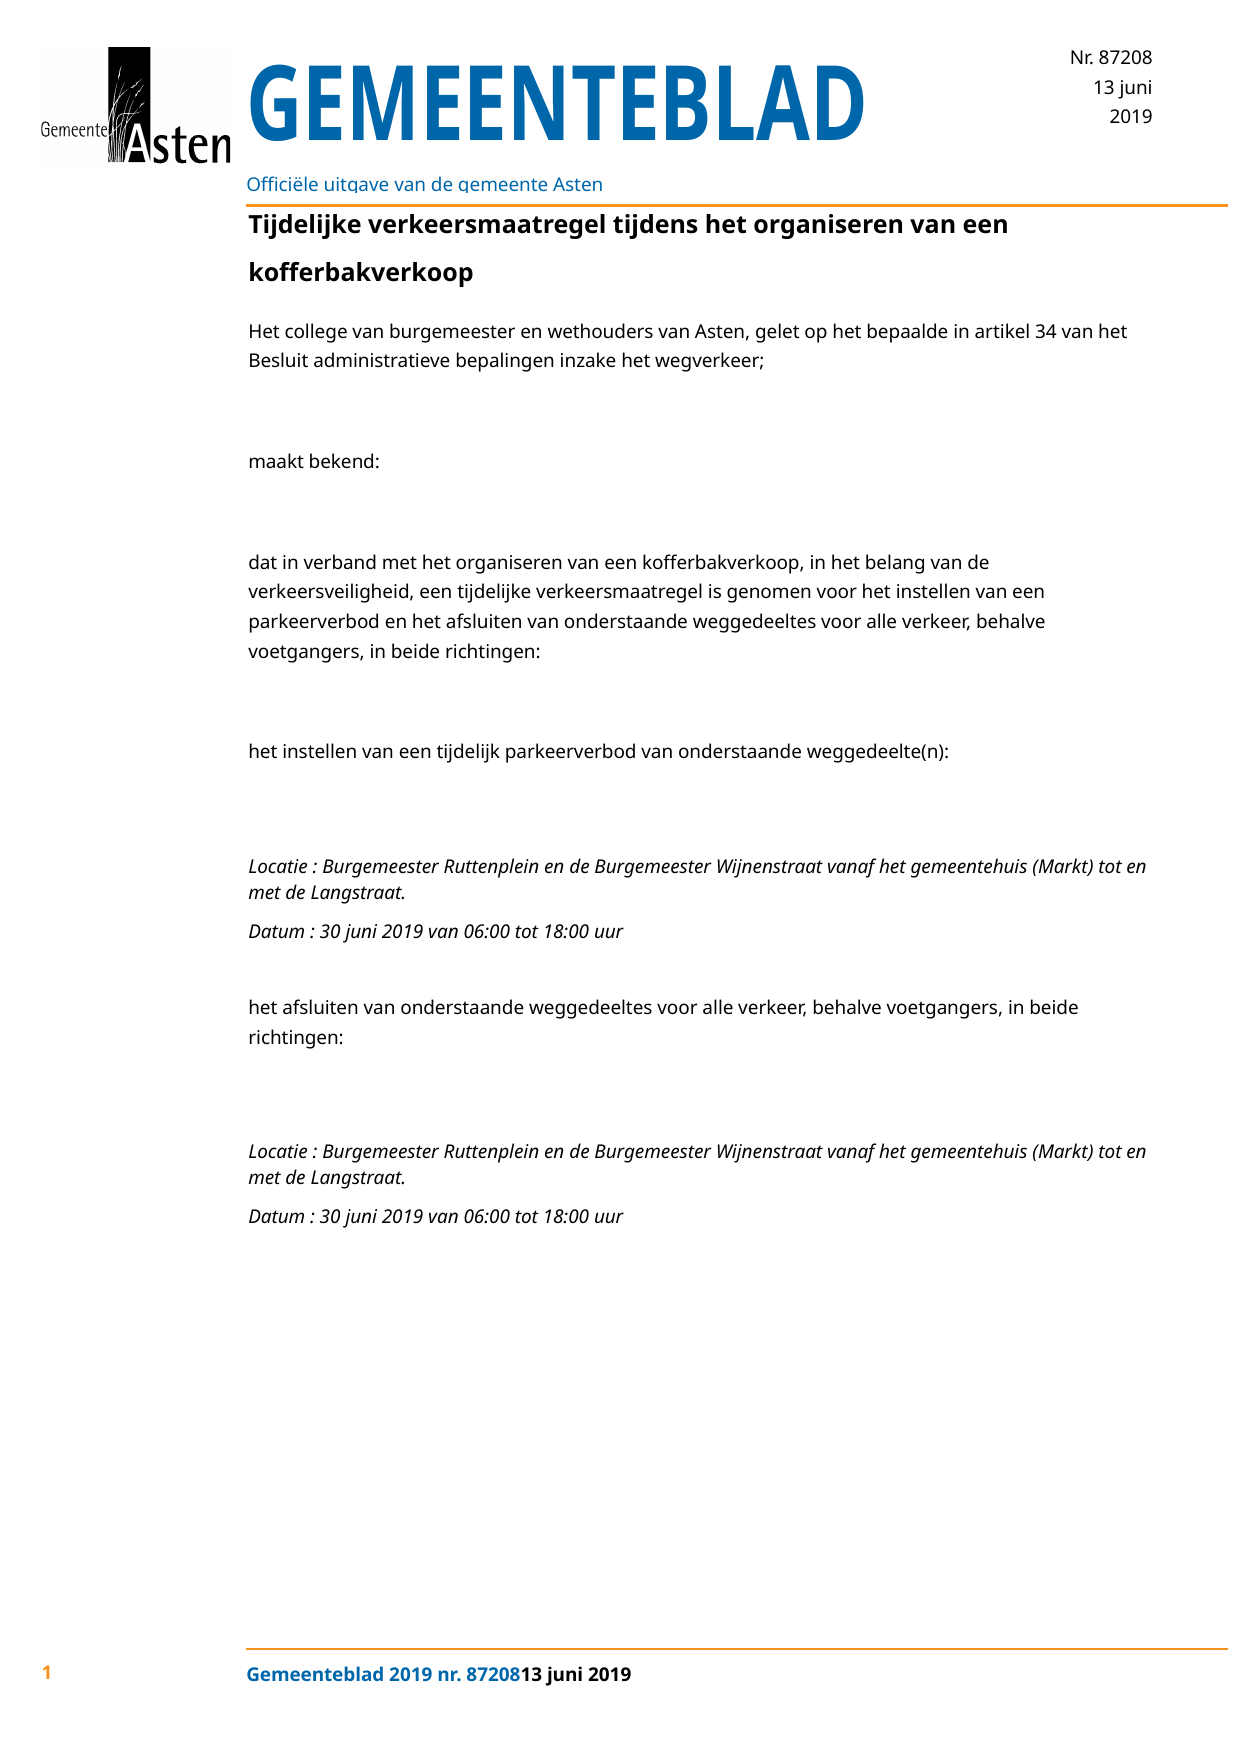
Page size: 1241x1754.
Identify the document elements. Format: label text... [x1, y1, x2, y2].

text Locatie : Burgemeester Ruttenplein en de Burgemeester Wijnenstraat vanaf het gemeentehuis (Markt) tot en met de Langstraat. [248, 853, 1152, 904]
picture [41, 47, 231, 172]
text Datum : 30 juni 2019 van 06:00 tot 18:00 uur [248, 1203, 1152, 1229]
text dat in verband met het organiseren van een kofferbakverkoop, in het belang van de verkeersveiligheid, een tijdelijke verkeersmaatregel is genomen voor het instellen van een parkeerverbod en het afsluiten van onderstaande weggedeeltes voor alle verkeer, behalve voetgangers, in beide richtingen: [248, 549, 1152, 664]
text Het college van burgemeester en wethouders van Asten, gelet op het bepaalde in artikel 34 van het Besluit administratieve bepalingen inzake het wegverkeer; [248, 318, 1152, 373]
text Locatie : Burgemeester Ruttenplein en de Burgemeester Wijnenstraat vanaf het gemeentehuis (Markt) tot en met de Langstraat. [248, 1138, 1152, 1190]
text Tijdelijke verkeersmaatregel tijdens het organiseren van een kofferbakverkoop [248, 207, 1152, 288]
text het instellen van een tijdelijk parkeerverbod van onderstaande weggedeelte(n): [248, 739, 1152, 764]
text Datum : 30 juni 2019 van 06:00 tot 18:00 uur [248, 918, 1152, 944]
text maakt bekend: [248, 448, 1152, 474]
text het afsluiten van onderstaande weggedeeltes voor alle verkeer, behalve voetgangers, in beide richtingen: [248, 994, 1152, 1049]
